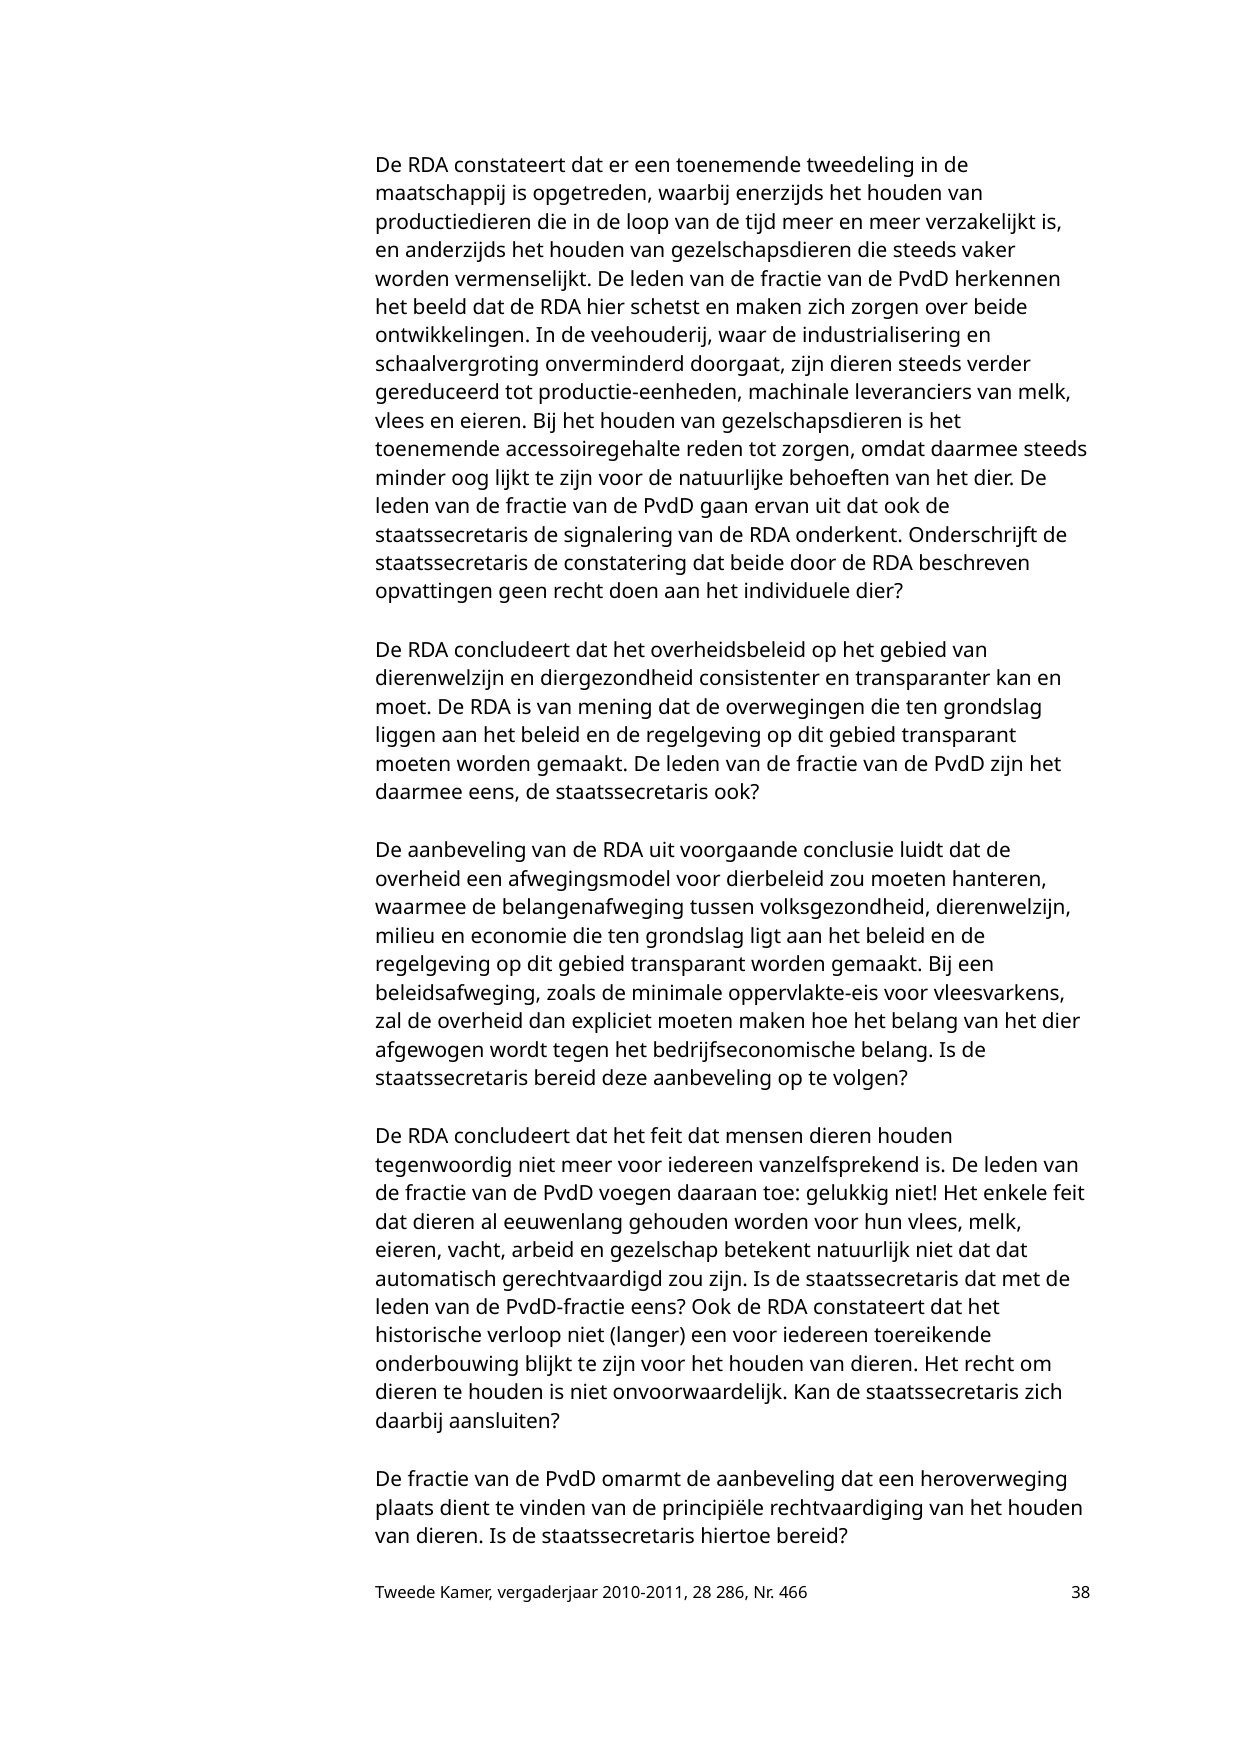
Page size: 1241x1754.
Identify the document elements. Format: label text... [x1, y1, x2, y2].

text De RDA concludeert dat het feit dat mensen dieren houden tegenwoordig niet meer voor iedereen vanzelfsprekend is. De leden van de fractie van de PvdD voegen daaraan toe: gelukkig niet! Het enkele feit dat dieren al eeuwenlang gehouden worden voor hun vlees, melk, eieren, vacht, arbeid en gezelschap betekent natuurlijk niet dat dat automatisch gerechtvaardigd zou zijn. Is de staatssecretaris dat met de leden van de PvdD-fractie eens? Ook de RDA constateert dat het historische verloop niet (langer) een voor iedereen toereikende onderbouwing blijkt te zijn voor het houden van dieren. Het recht om dieren te houden is niet onvoorwaardelijk. Kan de staatssecretaris zich daarbij aansluiten? [375, 1122, 1090, 1434]
text De RDA constateert dat er een toenemende tweedeling in de maatschappij is opgetreden, waarbij enerzijds het houden van productiedieren die in de loop van de tijd meer en meer verzakelijkt is, en anderzijds het houden van gezelschapsdieren die steeds vaker worden vermenselijkt. De leden van de fractie van de PvdD herkennen het beeld dat de RDA hier schetst en maken zich zorgen over beide ontwikkelingen. In de veehouderij, waar de industrialisering en schaalvergroting onverminderd doorgaat, zijn dieren steeds verder gereduceerd tot productie-eenheden, machinale leveranciers van melk, vlees en eieren. Bij het houden van gezelschapsdieren is het toenemende accessoiregehalte reden tot zorgen, omdat daarmee steeds minder oog lijkt te zijn voor de natuurlijke behoeften van het dier. De leden van de fractie van de PvdD gaan ervan uit dat ook de staatssecretaris de signalering van de RDA onderkent. Onderschrijft de staatssecretaris de constatering dat beide door de RDA beschreven opvattingen geen recht doen aan het individuele dier? [375, 150, 1090, 605]
text De fractie van de PvdD omarmt de aanbeveling dat een heroverweging plaats dient te vinden van de principiële rechtvaardiging van het houden van dieren. Is de staatssecretaris hiertoe bereid? [375, 1464, 1090, 1550]
text De aanbeveling van de RDA uit voorgaande conclusie luidt dat de overheid een afwegingsmodel voor dierbeleid zou moeten hanteren, waarmee de belangenafweging tussen volksgezondheid, dierenwelzijn, milieu en economie die ten grondslag ligt aan het beleid en de regelgeving op dit gebied transparant worden gemaakt. Bij een beleidsafweging, zoals de minimale oppervlakte-eis voor vleesvarkens, zal de overheid dan expliciet moeten maken hoe het belang van het dier afgewogen wordt tegen het bedrijfseconomische belang. Is de staatssecretaris bereid deze aanbeveling op te volgen? [375, 836, 1090, 1092]
text De RDA concludeert dat het overheidsbeleid op het gebied van dierenwelzijn en diergezondheid consistenter en transparanter kan en moet. De RDA is van mening dat de overwegingen die ten grondslag liggen aan het beleid en de regelgeving op dit gebied transparant moeten worden gemaakt. De leden van de fractie van de PvdD zijn het daarmee eens, de staatssecretaris ook? [375, 635, 1090, 806]
